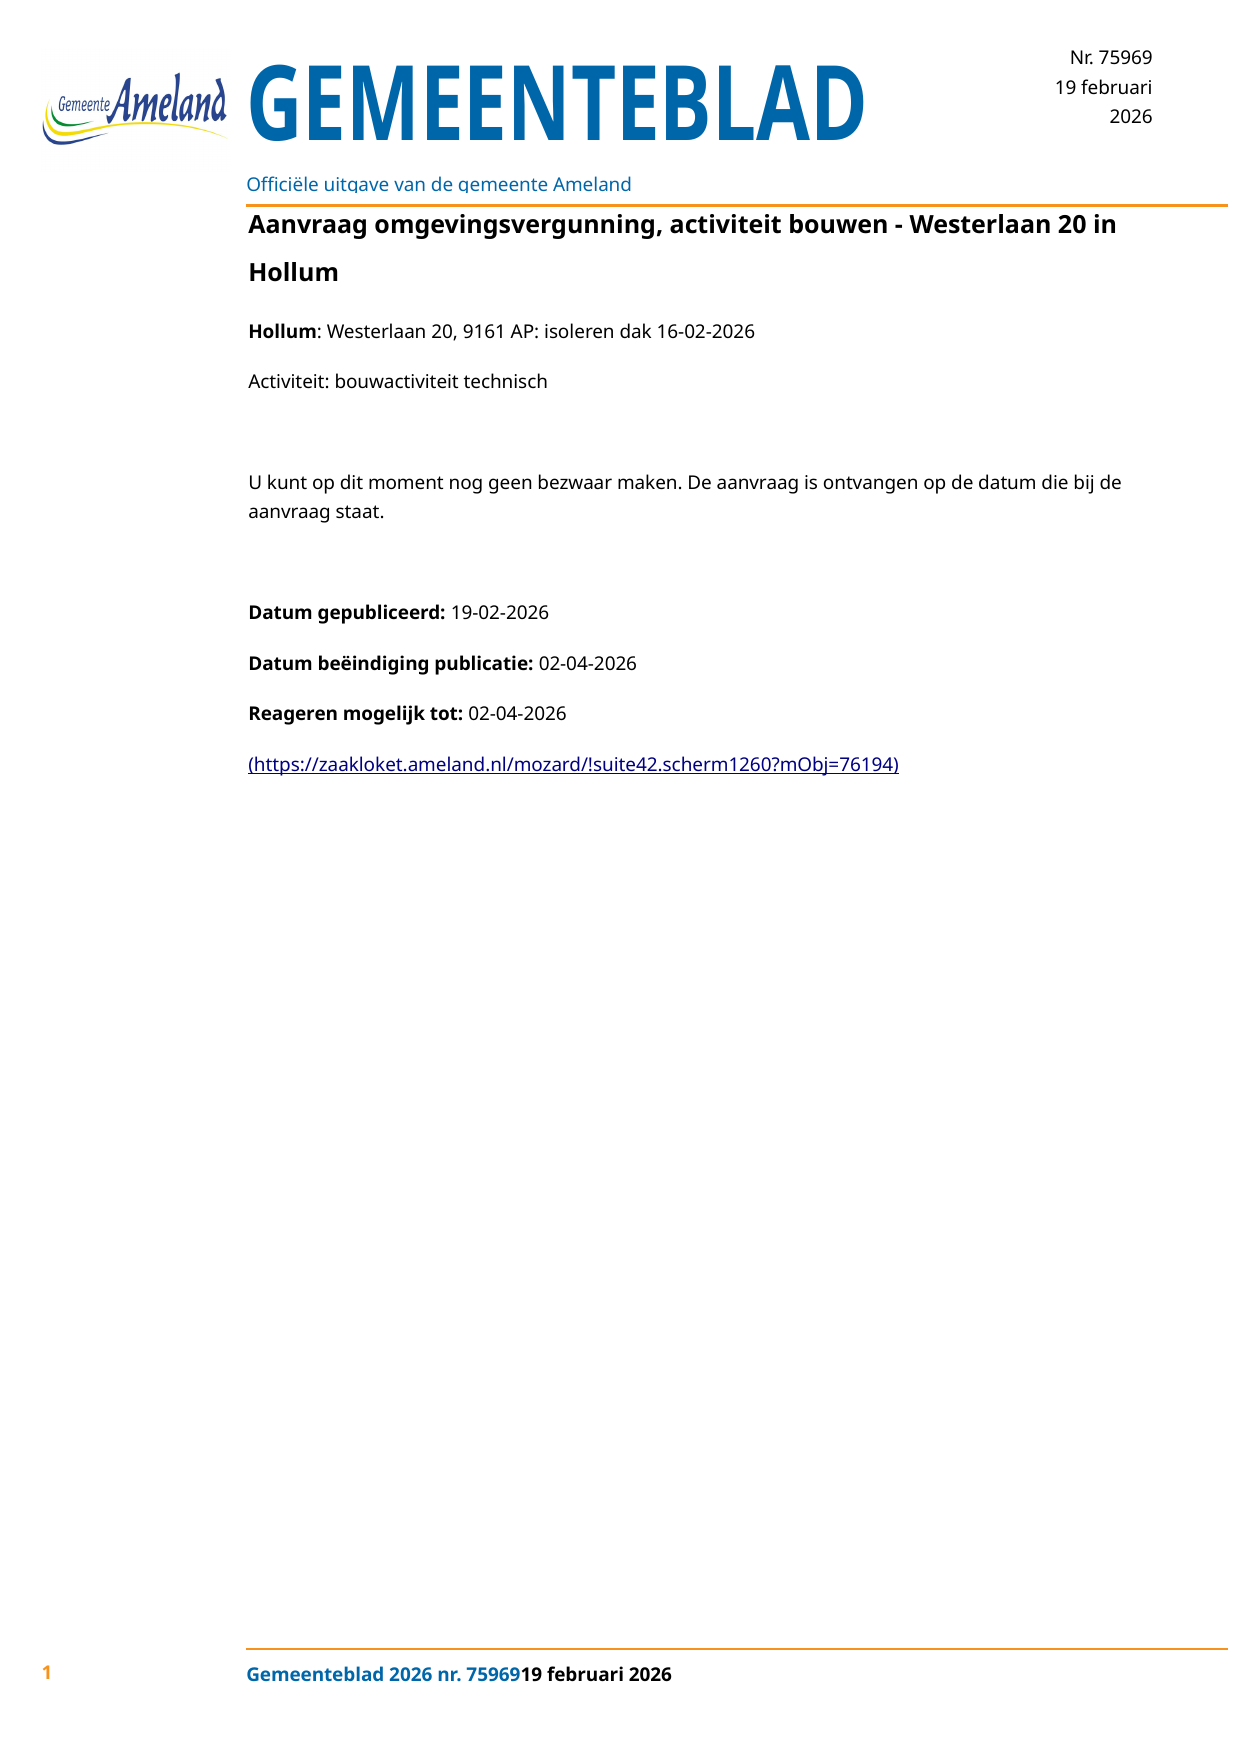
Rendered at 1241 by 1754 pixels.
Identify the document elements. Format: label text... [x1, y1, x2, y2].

text Hollum: Westerlaan 20, 9161 AP: isoleren dak 16-02-2026 [248, 318, 1152, 344]
picture [41, 47, 231, 172]
text Datum beëindiging publicatie: 02-04-2026 [248, 650, 1152, 676]
text Activiteit: bouwactiviteit technisch [248, 368, 1152, 394]
text Datum gepubliceerd: 19-02-2026 [248, 599, 1152, 625]
text (https://zaakloket.ameland.nl/mozard/!suite42.scherm1260?mObj=76194) [248, 751, 1152, 777]
text Reageren mogelijk tot: 02-04-2026 [248, 700, 1152, 726]
text U kunt op dit moment nog geen bezwaar maken. De aanvraag is ontvangen op de datum die bij de aanvraag staat. [248, 469, 1152, 524]
text Aanvraag omgevingsvergunning, activiteit bouwen - Westerlaan 20 in Hollum [248, 207, 1152, 288]
